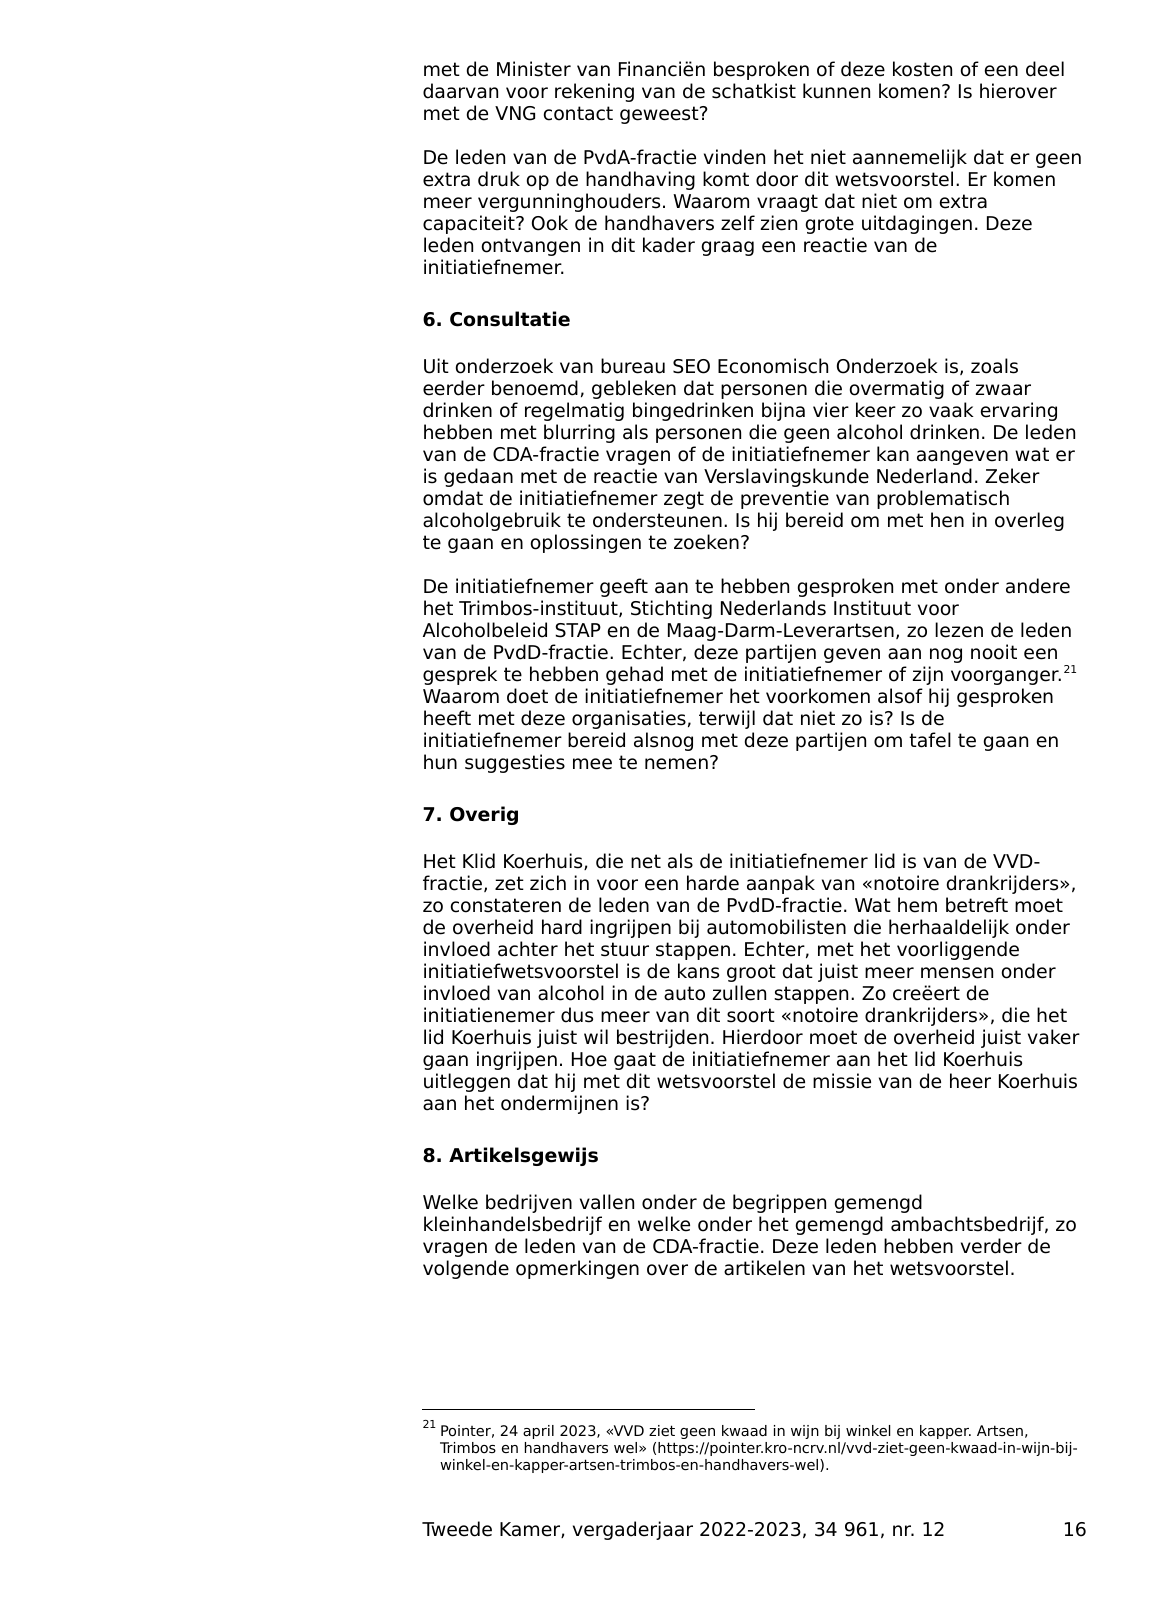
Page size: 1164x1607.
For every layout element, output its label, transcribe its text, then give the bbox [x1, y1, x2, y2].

subtitle 6. Consultatie [422, 309, 1087, 331]
text Welke bedrijven vallen onder de begrippen gemengd kleinhandelsbedrijf en welke onder het gemengd ambachtsbedrijf, zo vragen de leden van de CDA-fractie. Deze leden hebben verder de volgende opmerkingen over de artikelen van het wetsvoorstel. [422, 1192, 1087, 1279]
text Pointer, 24 april 2023, «VVD ziet geen kwaad in wijn bij winkel en kapper. Artsen, Trimbos en handhavers wel» (https://pointer.kro-ncrv.nl/vvd-ziet-geen-kwaad-in-wijn-bij-winkel-en-kapper-artsen-trimbos-en-handhavers-wel). [422, 1418, 1087, 1474]
subtitle 8. Artikelsgewijs [422, 1144, 1087, 1167]
text Uit onderzoek van bureau SEO Economisch Onderzoek is, zoals eerder benoemd, gebleken dat personen die overmatig of zwaar drinken of regelmatig bingedrinken bijna vier keer zo vaak ervaring hebben met blurring als personen die geen alcohol drinken. De leden van de CDA-fractie vragen of de initiatiefnemer kan aangeven wat er is gedaan met de reactie van Verslavingskunde Nederland. Zeker omdat de initiatiefnemer zegt de preventie van problematisch alcoholgebruik te ondersteunen. Is hij bereid om met hen in overleg te gaan en oplossingen te zoeken? [422, 356, 1087, 554]
text De leden van de PvdA-fractie vinden het niet aannemelijk dat er geen extra druk op de handhaving komt door dit wetsvoorstel. Er komen meer vergunninghouders. Waarom vraagt dat niet om extra capaciteit? Ook de handhavers zelf zien grote uitdagingen. Deze leden ontvangen in dit kader graag een reactie van de initiatiefnemer. [422, 147, 1087, 279]
text De initiatiefnemer geeft aan te hebben gesproken met onder andere het Trimbos-instituut, Stichting Nederlands Instituut voor Alcoholbeleid STAP en de Maag-Darm-Leverartsen, zo lezen de leden van de PvdD-fractie. Echter, deze partijen geven aan nog nooit een gesprek te hebben gehad met de initiatiefnemer of zijn voorganger. Waarom doet de initiatiefnemer het voorkomen alsof hij gesproken heeft met deze organisaties, terwijl dat niet zo is? Is de initiatiefnemer bereid alsnog met deze partijen om tafel te gaan en hun suggesties mee te nemen? [422, 576, 1087, 774]
text Het Klid Koerhuis, die net als de initiatiefnemer lid is van de VVD-fractie, zet zich in voor een harde aanpak van «notoire drankrijders», zo constateren de leden van de PvdD-fractie. Wat hem betreft moet de overheid hard ingrijpen bij automobilisten die herhaaldelijk onder invloed achter het stuur stappen. Echter, met het voorliggende initiatiefwetsvoorstel is de kans groot dat juist meer mensen onder invloed van alcohol in de auto zullen stappen. Zo creëert de initiatienemer dus meer van dit soort «notoire drankrijders», die het lid Koerhuis juist wil bestrijden. Hierdoor moet de overheid juist vaker gaan ingrijpen. Hoe gaat de initiatiefnemer aan het lid Koerhuis uitleggen dat hij met dit wetsvoorstel de missie van de heer Koerhuis aan het ondermijnen is? [422, 851, 1087, 1114]
text met de Minister van Financiën besproken of deze kosten of een deel daarvan voor rekening van de schatkist kunnen komen? Is hierover met de VNG contact geweest? [422, 59, 1087, 125]
subtitle 7. Overig [422, 804, 1087, 826]
